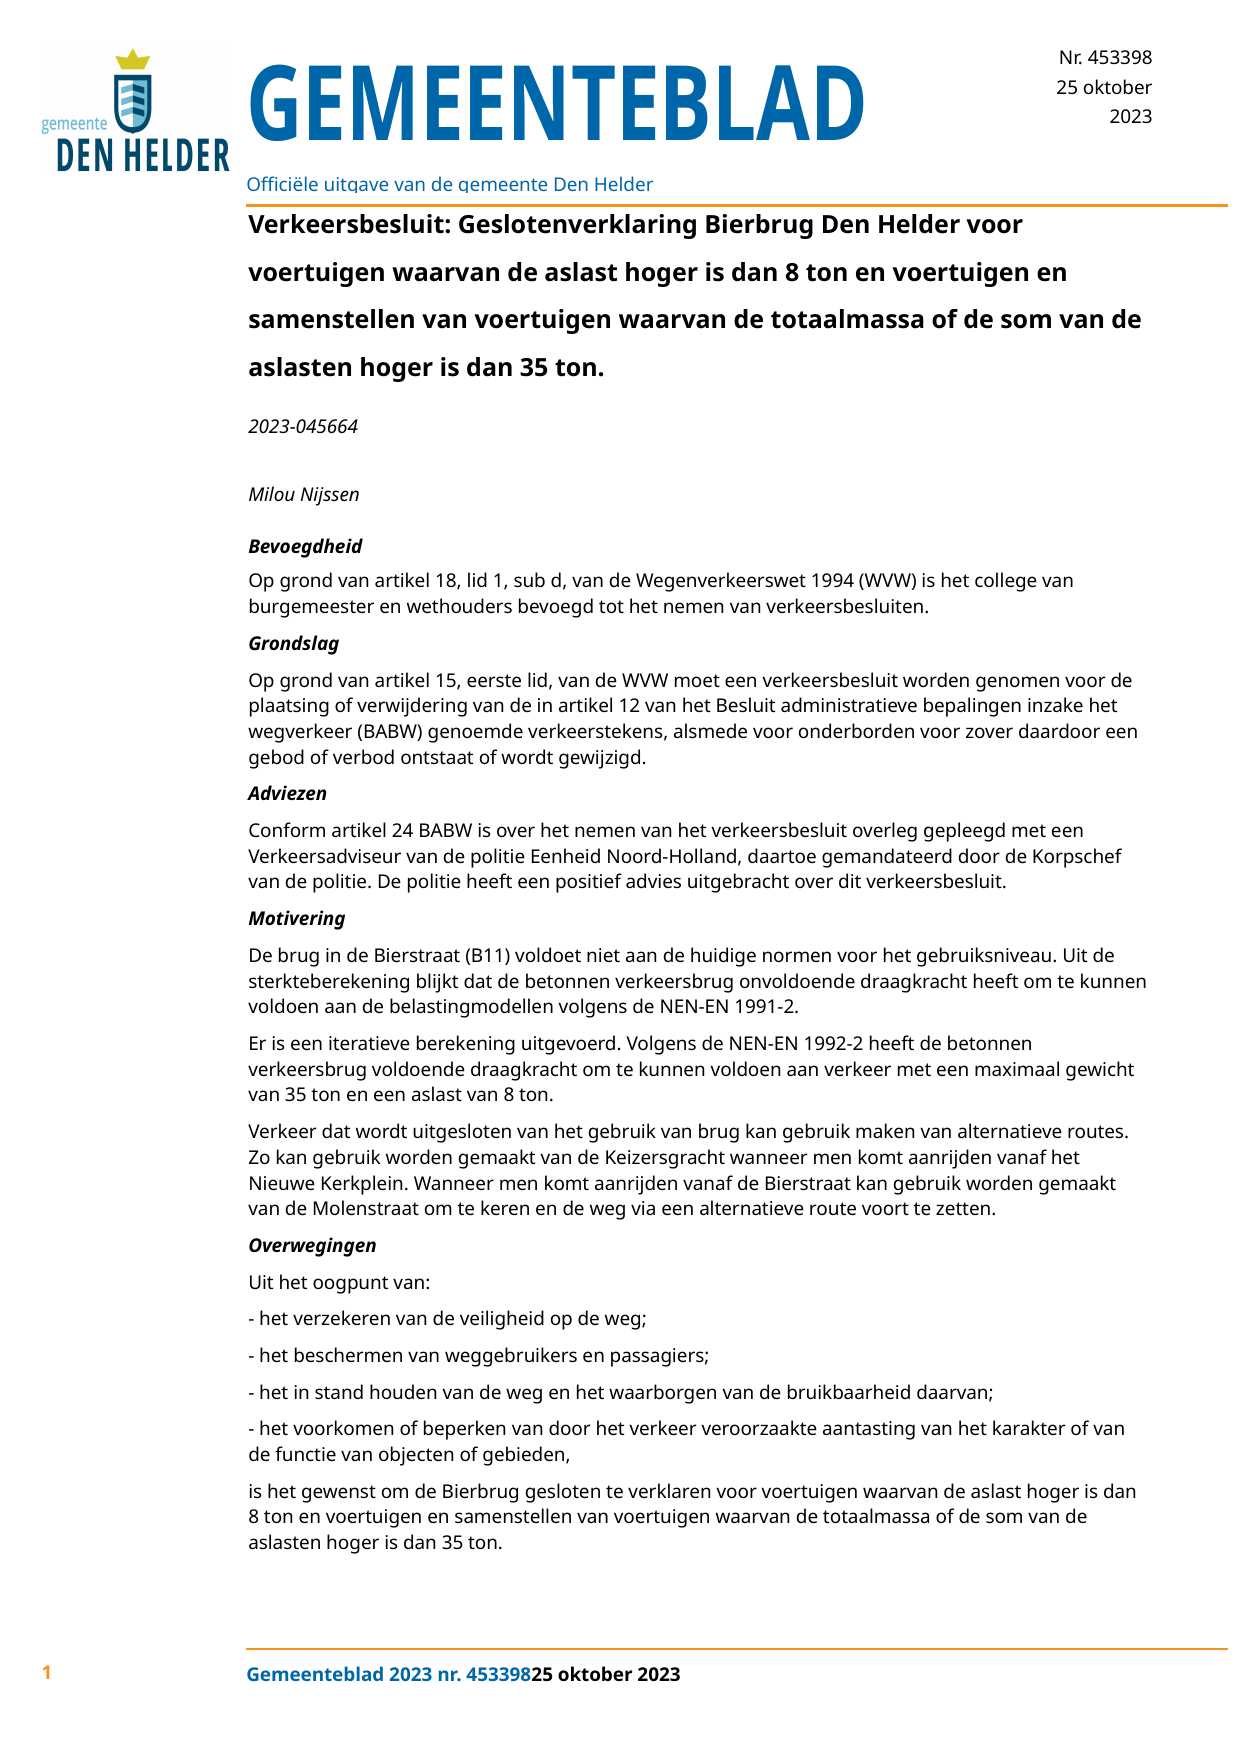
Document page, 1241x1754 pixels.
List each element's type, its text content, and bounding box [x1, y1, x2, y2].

picture [130, 157, 135, 172]
text Verkeer dat wordt uitgesloten van het gebruik van brug kan gebruik maken van alternatieve routes. Zo kan gebruik worden gemaakt van de Keizersgracht wanneer men komt aanrijden vanaf het Nieuwe Kerkplein. Wanneer men komt aanrijden vanaf de Bierstraat kan gebruik worden gemaakt van de Molenstraat om te keren en de weg via een alternatieve route voort te zetten. [248, 1118, 1152, 1221]
text Overwegingen [248, 1232, 1152, 1258]
text Bevoegdheid [248, 534, 1152, 559]
text Grondslag [248, 630, 1152, 656]
text Uit het oogpunt van: [248, 1269, 1152, 1294]
text Op grond van artikel 18, lid 1, sub d, van de Wegenverkeerswet 1994 (WVW) is het college van burgemeester en wethouders bevoegd tot het nemen van verkeersbesluiten. [248, 568, 1152, 619]
text Milou Nijssen [248, 481, 1152, 507]
text 2023-045664 [248, 413, 1152, 439]
picture [41, 47, 231, 172]
text - het in stand houden van de weg en het waarborgen van de bruikbaarheid daarvan; [248, 1379, 1152, 1404]
text Motivering [248, 905, 1152, 931]
text Adviezen [248, 781, 1152, 806]
text is het gewenst om de Bierbrug gesloten te verklaren voor voertuigen waarvan de aslast hoger is dan 8 ton en voertuigen en samenstellen van voertuigen waarvan de totaalmassa of de som van de aslasten hoger is dan 35 ton. [248, 1478, 1152, 1555]
picture [63, 144, 68, 165]
picture [100, 154, 106, 172]
text - het verzekeren van de veiligheid op de weg; [248, 1306, 1152, 1331]
text De brug in de Bierstraat (B11) voldoet niet aan de huidige normen voor het gebruiksniveau. Uit de sterkteberekening blijkt dat de betonnen verkeersbrug onvoldoende draagkracht heeft om te kunnen voldoen aan de belastingmodellen volgens de NEN-EN 1991-2. [248, 942, 1152, 1019]
picture [220, 160, 224, 172]
text Op grond van artikel 15, eerste lid, van de WVW moet een verkeersbesluit worden genomen voor de plaatsing of verwijdering van de in artikel 12 van het Besluit administratieve bepalingen inzake het wegverkeer (BABW) genoemde verkeerstekens, alsmede voor onderborden voor zover daardoor een gebod of verbod ontstaat of wordt gewijzigd. [248, 667, 1152, 770]
text - het beschermen van weggebruikers en passagiers; [248, 1342, 1152, 1368]
text Verkeersbesluit: Geslotenverklaring Bierbrug Den Helder voor voertuigen waarvan de aslast hoger is dan 8 ton en voertuigen en samenstellen van voertuigen waarvan de totaalmassa of de som van de aslasten hoger is dan 35 ton. [248, 207, 1152, 384]
text - het voorkomen of beperken van door het verkeer veroorzaakte aantasting van het karakter of van de functie van objecten of gebieden, [248, 1416, 1152, 1467]
text Er is een iteratieve berekening uitgevoerd. Volgens de NEN-EN 1992-2 heeft de betonnen verkeersbrug voldoende draagkracht om te kunnen voldoen aan verkeer met een maximaal gewicht van 35 ton en een aslast van 8 ton. [248, 1030, 1152, 1107]
picture [182, 144, 187, 165]
text Conform artikel 24 BABW is over het nemen van het verkeersbesluit overleg gepleegd met een Verkeersadviseur van de politie Eenheid Noord-Holland, daartoe gemandateerd door de Korpschef van de politie. De politie heeft een positief advies uitgebracht over dit verkeersbesluit. [248, 817, 1152, 894]
